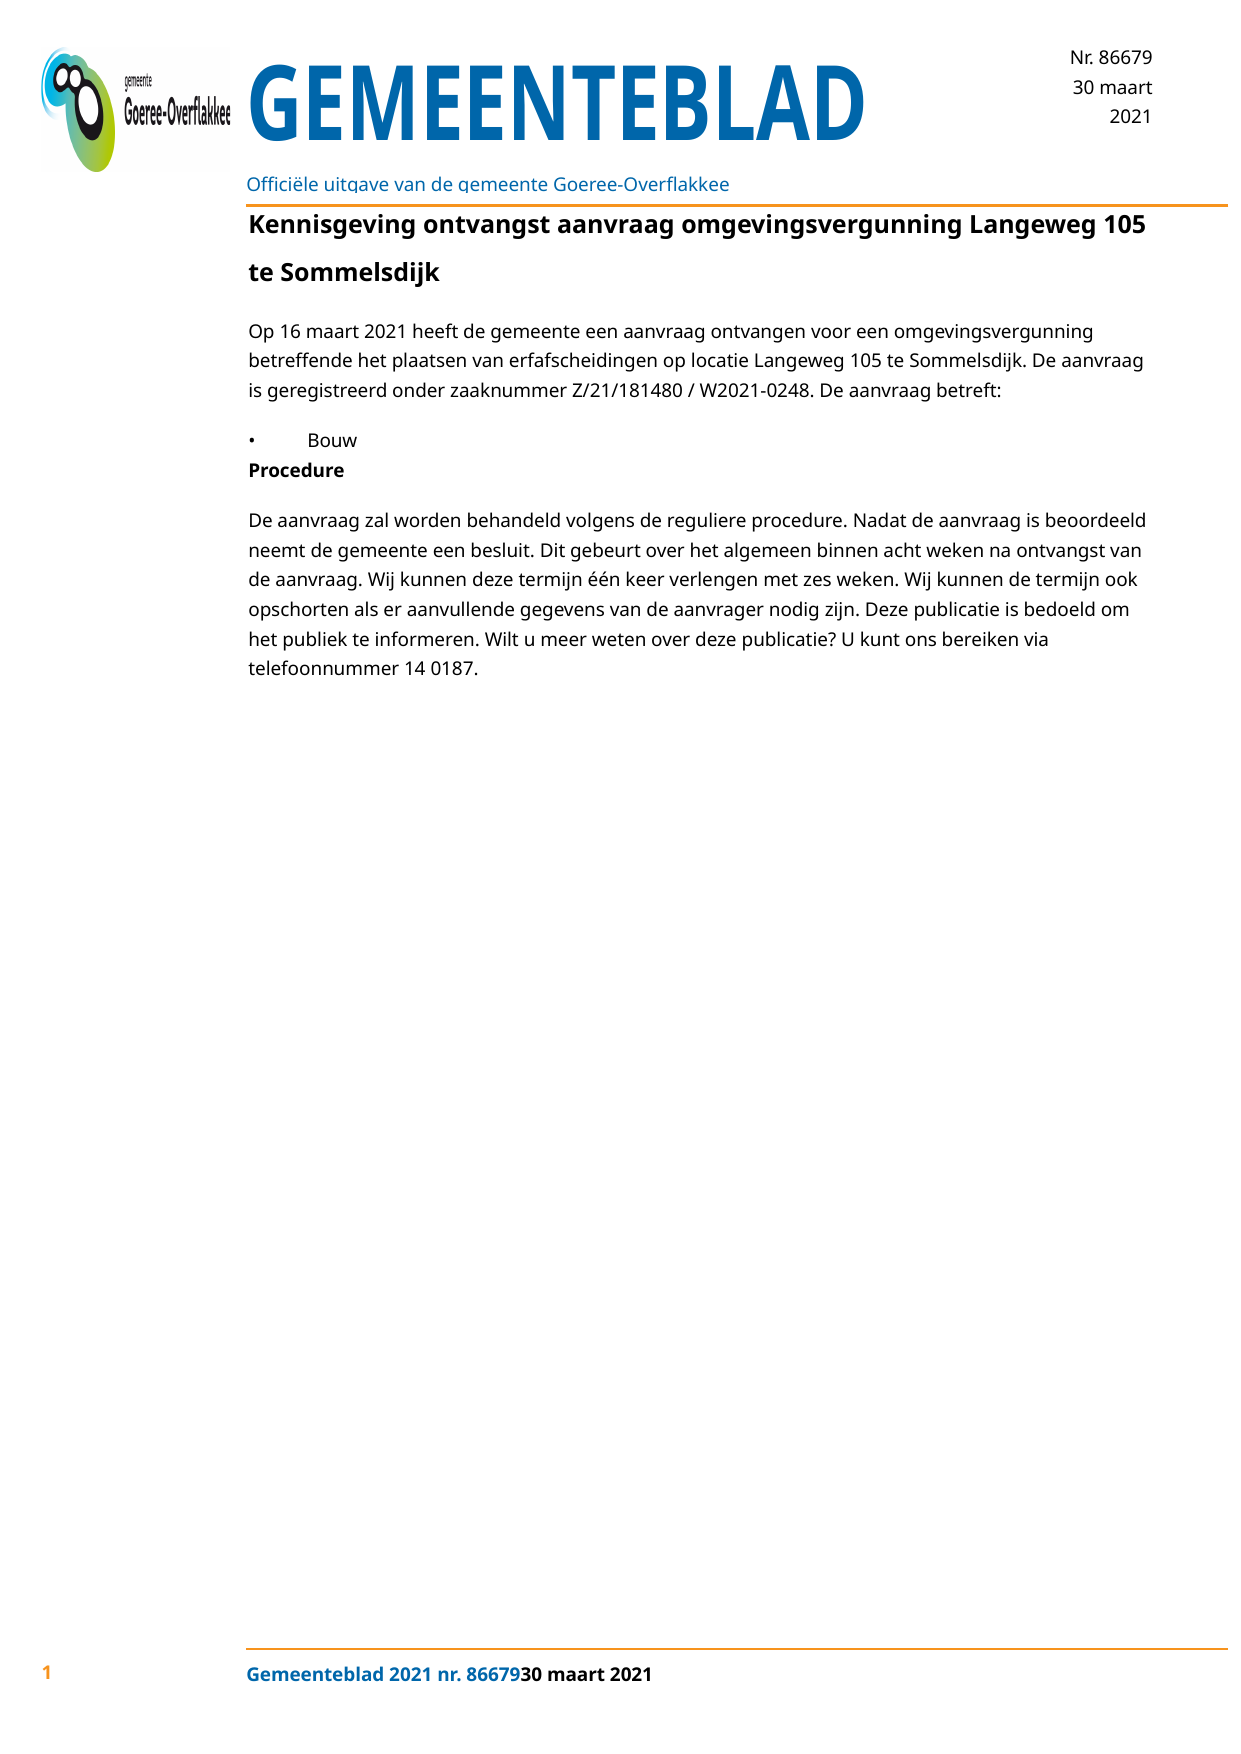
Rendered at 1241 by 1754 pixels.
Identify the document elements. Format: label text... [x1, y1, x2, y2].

list Bouw [248, 427, 1152, 453]
text Procedure [248, 457, 1152, 483]
text Kennisgeving ontvangst aanvraag omgevingsvergunning Langeweg 105 te Sommelsdijk [248, 207, 1152, 288]
text Op 16 maart 2021 heeft de gemeente een aanvraag ontvangen voor een omgevingsvergunning betreffende het plaatsen van erfafscheidingen op locatie Langeweg 105 te Sommelsdijk. De aanvraag is geregistreerd onder zaaknummer Z/21/181480 / W2021-0248. De aanvraag betreft: [248, 318, 1152, 403]
text De aanvraag zal worden behandeld volgens de reguliere procedure. Nadat de aanvraag is beoordeeld neemt de gemeente een besluit. Dit gebeurt over het algemeen binnen acht weken na ontvangst van de aanvraag. Wij kunnen deze termijn één keer verlengen met zes weken. Wij kunnen de termijn ook opschorten als er aanvullende gegevens van de aanvrager nodig zijn. Deze publicatie is bedoeld om het publiek te informeren. Wilt u meer weten over deze publicatie? U kunt ons bereiken via telefoonnummer 14 0187. [248, 507, 1152, 681]
picture [41, 47, 231, 172]
